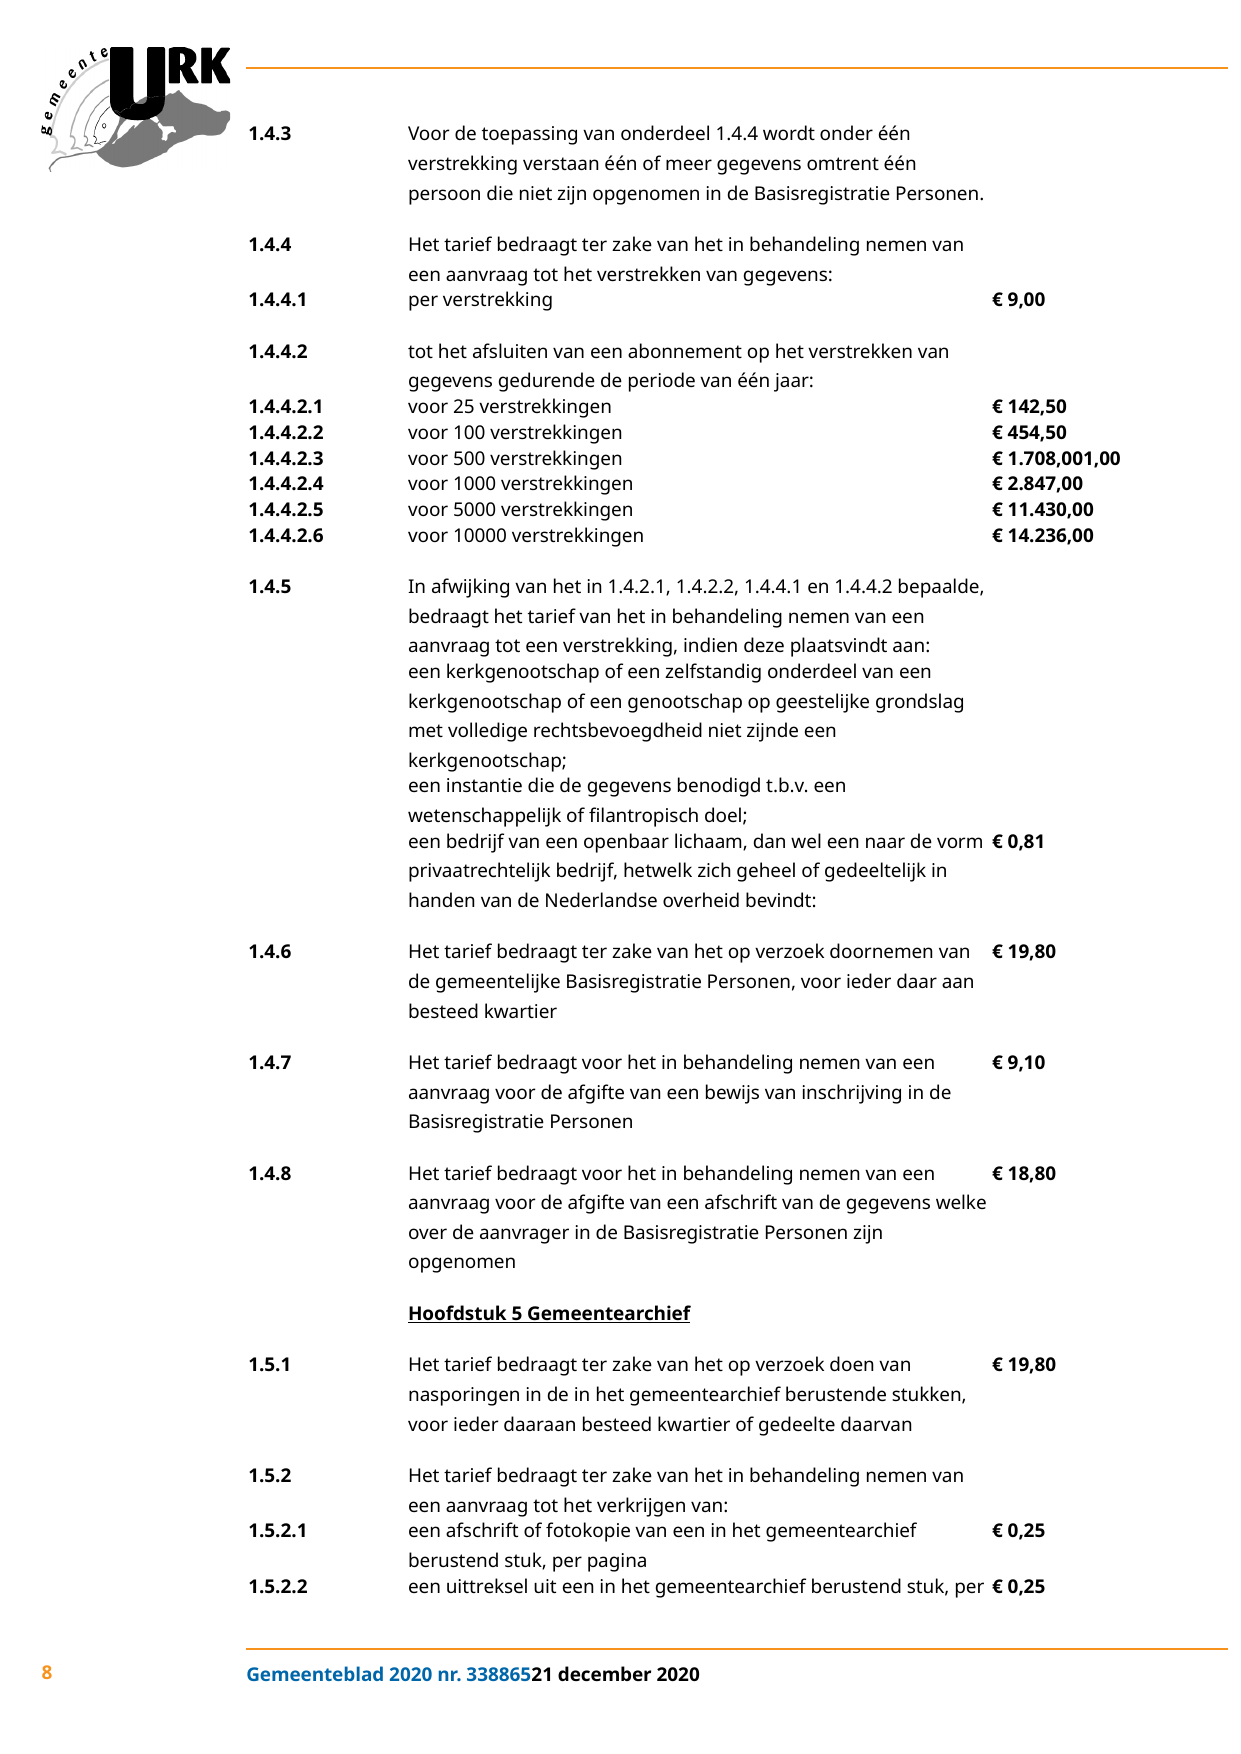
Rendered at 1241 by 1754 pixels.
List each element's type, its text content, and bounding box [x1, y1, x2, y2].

table_cell [992, 1326, 1152, 1352]
table_cell [248, 1326, 408, 1352]
table_cell [248, 1436, 408, 1462]
table_cell Het tarief bedraagt ter zake van het in behandeling nemen van een aanvraag tot het verkrijgen van: [408, 1462, 992, 1517]
table_cell [248, 95, 408, 121]
table_cell 1.4.4.2.3 [248, 445, 408, 470]
table_cell € 14.236,00 [992, 522, 1152, 548]
table_cell voor 25 verstrekkingen [408, 393, 992, 419]
table_cell [248, 312, 408, 338]
table_cell [992, 1024, 1152, 1049]
table_cell [408, 913, 992, 939]
table_cell [408, 1134, 992, 1160]
table_cell [248, 548, 408, 573]
table_cell € 19,80 [992, 939, 1152, 1023]
table_cell [992, 1436, 1152, 1462]
table_cell [408, 312, 992, 338]
table_cell 1.4.6 [248, 939, 408, 1023]
table_cell 1.4.3 [248, 121, 408, 205]
table_cell € 11.430,00 [992, 496, 1152, 522]
table_cell Het tarief bedraagt ter zake van het op verzoek doornemen van de gemeentelijke Basisregistratie Personen, voor ieder daar aan besteed kwartier [408, 939, 992, 1023]
table_cell [408, 1326, 992, 1352]
table_cell [992, 1134, 1152, 1160]
table_cell 1.4.8 [248, 1160, 408, 1274]
table_cell 1.4.4 [248, 231, 408, 286]
table_cell [992, 121, 1152, 205]
table_cell [992, 573, 1152, 658]
table_cell 1.5.2 [248, 1462, 408, 1517]
table_cell [408, 95, 992, 121]
table_cell [408, 205, 992, 231]
table_cell Hoofdstuk 5 Gemeentearchief [408, 1300, 992, 1326]
table_cell een kerkgenootschap of een zelfstandig onderdeel van een kerkgenootschap of een genootschap op geestelijke grondslag met volledige rechtsbevoegdheid niet zijnde een kerkgenootschap; [408, 658, 992, 773]
table_cell [408, 1024, 992, 1049]
table_cell Het tarief bedraagt ter zake van het op verzoek doen van nasporingen in de in het gemeentearchief berustende stukken, voor ieder daaraan besteed kwartier of gedeelte daarvan [408, 1352, 992, 1436]
table_cell [992, 548, 1152, 573]
table_cell voor 10000 verstrekkingen [408, 522, 992, 548]
table_cell een uittreksel uit een in het gemeentearchief berustend stuk, per [408, 1573, 992, 1598]
table_cell € 1.708,001,00 [992, 445, 1152, 470]
table_cell € 0,25 [992, 1573, 1152, 1598]
table_cell [248, 828, 408, 913]
table_cell € 142,50 [992, 393, 1152, 419]
table_cell 1.4.4.1 [248, 286, 408, 312]
table_cell een instantie die de gegevens benodigd t.b.v. een wetenschappelijk of filantropisch doel; [408, 773, 992, 828]
table_cell [248, 1300, 408, 1326]
table_cell [248, 1274, 408, 1300]
table_cell [992, 231, 1152, 286]
table_cell Het tarief bedraagt voor het in behandeling nemen van een aanvraag voor de afgifte van een afschrift van de gegevens welke over de aanvrager in de Basisregistratie Personen zijn opgenomen [408, 1160, 992, 1274]
table_cell [408, 1274, 992, 1300]
table_cell 1.4.4.2.5 [248, 496, 408, 522]
table_cell € 18,80 [992, 1160, 1152, 1274]
table_cell [992, 95, 1152, 121]
table_cell € 0,81 [992, 828, 1152, 913]
table_cell € 9,00 [992, 286, 1152, 312]
table_cell voor 100 verstrekkingen [408, 419, 992, 445]
table_cell Het tarief bedraagt ter zake van het in behandeling nemen van een aanvraag tot het verstrekken van gegevens: [408, 231, 992, 286]
table_cell 1.4.4.2.2 [248, 419, 408, 445]
table_cell 1.4.4.2 [248, 338, 408, 393]
table_cell [248, 913, 408, 939]
table_cell € 454,50 [992, 419, 1152, 445]
table_cell [248, 1134, 408, 1160]
table_cell [992, 338, 1152, 393]
table_cell voor 1000 verstrekkingen [408, 470, 992, 496]
table_cell een bedrijf van een openbaar lichaam, dan wel een naar de vorm privaatrechtelijk bedrijf, hetwelk zich geheel of gedeeltelijk in handen van de Nederlandse overheid bevindt: [408, 828, 992, 913]
table_cell [992, 913, 1152, 939]
table_cell [992, 1462, 1152, 1517]
table_cell voor 500 verstrekkingen [408, 445, 992, 470]
table_cell [992, 312, 1152, 338]
table_cell 1.5.2.2 [248, 1573, 408, 1598]
table_cell [992, 1274, 1152, 1300]
table_cell [248, 205, 408, 231]
table_cell In afwijking van het in 1.4.2.1, 1.4.2.2, 1.4.4.1 en 1.4.4.2 bepaalde, bedraagt het tarief van het in behandeling nemen van een aanvraag tot een verstrekking, indien deze plaatsvindt aan: [408, 573, 992, 658]
table_cell per verstrekking [408, 286, 992, 312]
table_cell [408, 1436, 992, 1462]
table_cell € 19,80 [992, 1352, 1152, 1436]
table_cell 1.5.2.1 [248, 1518, 408, 1573]
table_cell [992, 205, 1152, 231]
table_cell 1.4.7 [248, 1049, 408, 1134]
table_cell 1.4.4.2.4 [248, 470, 408, 496]
table_cell [992, 658, 1152, 773]
table_cell 1.4.5 [248, 573, 408, 658]
table_cell 1.5.1 [248, 1352, 408, 1436]
table_cell [992, 773, 1152, 828]
table_cell tot het afsluiten van een abonnement op het verstrekken van gegevens gedurende de periode van één jaar: [408, 338, 992, 393]
table_cell [408, 548, 992, 573]
table_cell [992, 1300, 1152, 1326]
table_cell [248, 1024, 408, 1049]
table_cell 1.4.4.2.6 [248, 522, 408, 548]
table_cell voor 5000 verstrekkingen [408, 496, 992, 522]
table_cell een afschrift of fotokopie van een in het gemeentearchief berustend stuk, per pagina [408, 1518, 992, 1573]
table_cell 1.4.4.2.1 [248, 393, 408, 419]
table_cell € 0,25 [992, 1518, 1152, 1573]
table_cell [248, 658, 408, 773]
table_cell € 9,10 [992, 1049, 1152, 1134]
table_cell Het tarief bedraagt voor het in behandeling nemen van een aanvraag voor de afgifte van een bewijs van inschrijving in de Basisregistratie Personen [408, 1049, 992, 1134]
table_cell [248, 773, 408, 828]
table_cell € 2.847,00 [992, 470, 1152, 496]
picture [41, 47, 231, 172]
table_cell Voor de toepassing van onderdeel 1.4.4 wordt onder één verstrekking verstaan één of meer gegevens omtrent één persoon die niet zijn opgenomen in de Basisregistratie Personen. [408, 121, 992, 205]
